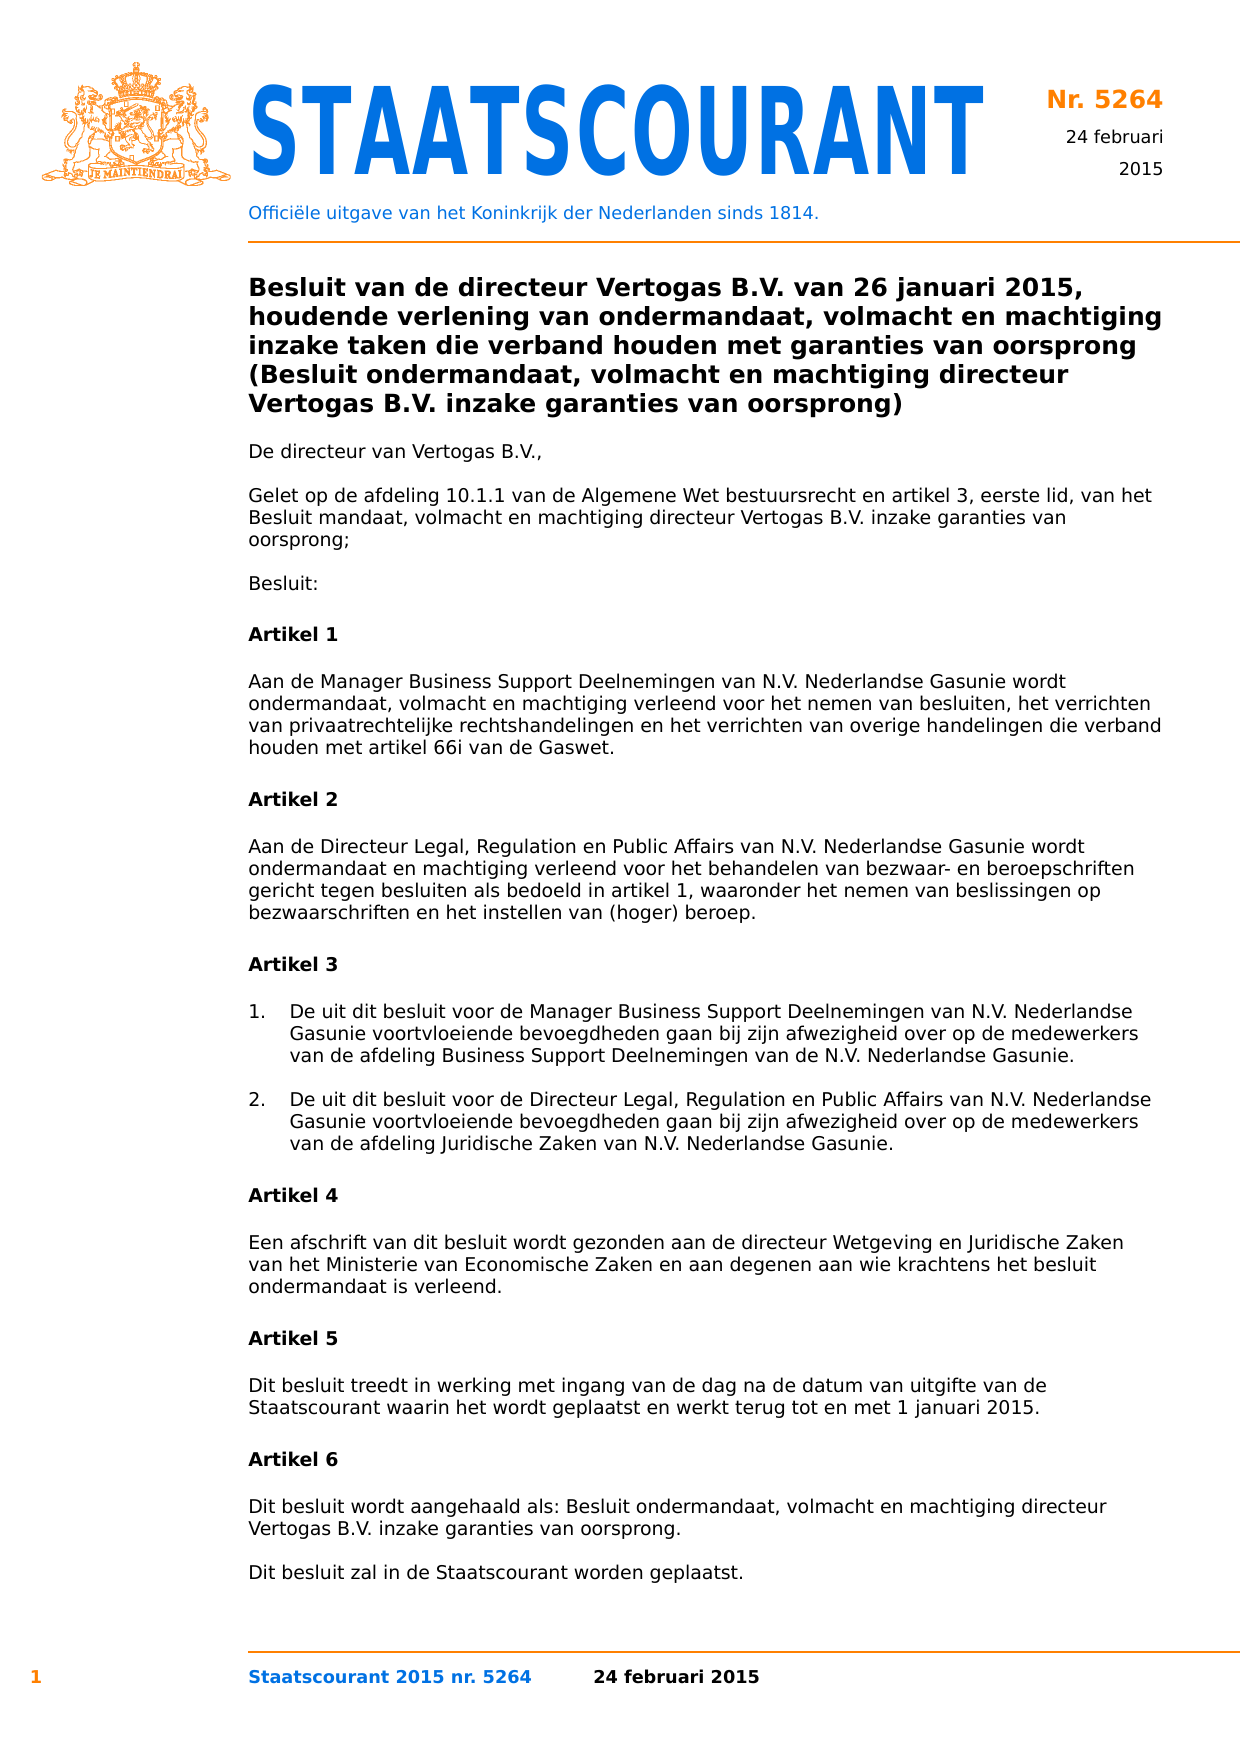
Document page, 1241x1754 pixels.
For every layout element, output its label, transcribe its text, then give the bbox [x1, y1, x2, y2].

subtitle Artikel 4 [248, 1185, 1163, 1207]
text De directeur van Vertogas B.V., [248, 441, 1163, 463]
text Aan de Manager Business Support Deelnemingen van N.V. Nederlandse Gasunie wordt ondermandaat, volmacht en machtiging verleend voor het nemen van besluiten, het verrichten van privaatrechtelijke rechtshandelingen en het verrichten van overige handelingen die verband houden met artikel 66i van de Gaswet. [248, 671, 1163, 759]
subtitle Artikel 1 [248, 624, 1163, 646]
text Dit besluit wordt aangehaald als: Besluit ondermandaat, volmacht en machtiging directeur Vertogas B.V. inzake garanties van oorsprong. [248, 1496, 1163, 1540]
table_header STAATSCOURANT [248, 62, 998, 203]
text 1. De uit dit besluit voor de Manager Business Support Deelnemingen van N.V. Nederlandse Gasunie voortvloeiende bevoegdheden gaan bij zijn afwezigheid over op de medewerkers van de afdeling Business Support Deelnemingen van de N.V. Nederlandse Gasunie. [248, 1001, 1163, 1067]
subtitle Artikel 6 [248, 1449, 1163, 1471]
text Aan de Directeur Legal, Regulation en Public Affairs van N.V. Nederlandse Gasunie wordt ondermandaat en machtiging verleend voor het behandelen van bezwaar- en beroepschriften gericht tegen besluiten als bedoeld in artikel 1, waaronder het nemen van beslissingen op bezwaarschriften en het instellen van (hoger) beroep. [248, 836, 1163, 924]
text 2. De uit dit besluit voor de Directeur Legal, Regulation en Public Affairs van N.V. Nederlandse Gasunie voortvloeiende bevoegdheden gaan bij zijn afwezigheid over op de medewerkers van de afdeling Juridische Zaken van N.V. Nederlandse Gasunie. [248, 1089, 1163, 1155]
table_header Nr. 5264 [998, 62, 1240, 121]
subtitle Artikel 2 [248, 789, 1163, 811]
text Besluit: [248, 572, 1163, 594]
table_cell 24 februari [998, 121, 1240, 153]
subtitle Artikel 3 [248, 954, 1163, 976]
text Dit besluit zal in de Staatscourant worden geplaatst. [248, 1562, 1163, 1583]
subtitle Artikel 5 [248, 1328, 1163, 1350]
text Dit besluit treedt in werking met ingang van de dag na de datum van uitgifte van de Staatscourant waarin het wordt geplaatst en werkt terug tot en met 1 januari 2015. [248, 1375, 1163, 1419]
table_header [25, 62, 248, 241]
table_cell 2015 [998, 153, 1240, 203]
text Gelet op de afdeling 10.1.1 van de Algemene Wet bestuursrecht en artikel 3, eerste lid, van het Besluit mandaat, volmacht en machtiging directeur Vertogas B.V. inzake garanties van oorsprong; [248, 484, 1163, 551]
subtitle Besluit van de directeur Vertogas B.V. van 26 januari 2015, houdende verlening van ondermandaat, volmacht en machtiging inzake taken die verband houden met garanties van oorsprong (Besluit ondermandaat, volmacht en machtiging directeur Vertogas B.V. inzake garanties van oorsprong) [248, 273, 1163, 419]
text Een afschrift van dit besluit wordt gezonden aan de directeur Wetgeving en Juridische Zaken van het Ministerie van Economische Zaken en aan degenen aan wie krachtens het besluit ondermandaat is verleend. [248, 1232, 1163, 1298]
table_cell Officiële uitgave van het Koninkrijk der Nederlanden sinds 1814. [248, 203, 1240, 241]
picture [41, 62, 231, 186]
